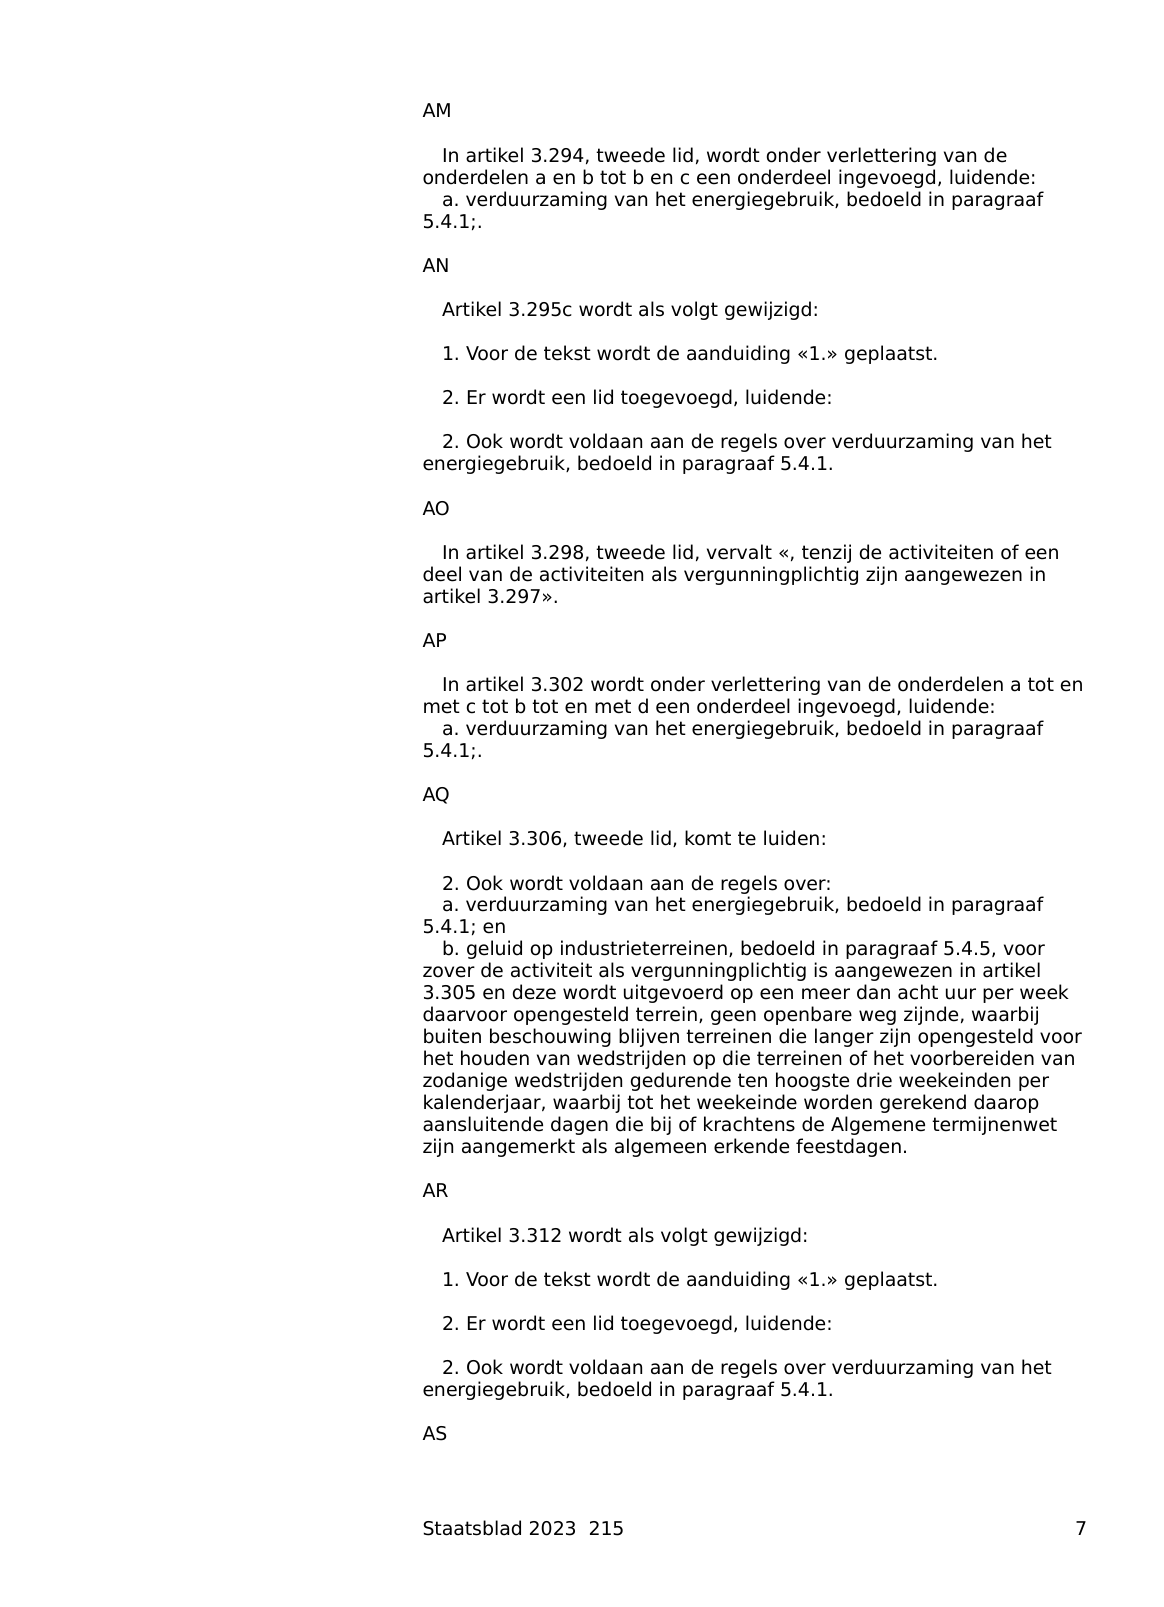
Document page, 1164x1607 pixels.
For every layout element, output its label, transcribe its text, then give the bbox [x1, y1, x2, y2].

text 2. Ook wordt voldaan aan de regels over: [422, 872, 1087, 894]
text AM [422, 100, 1087, 122]
text AO [422, 497, 1087, 519]
text In artikel 3.294, tweede lid, wordt onder verlettering van de onderdelen a en b tot b en c een onderdeel ingevoegd, luidende: [422, 144, 1087, 188]
text AP [422, 630, 1087, 652]
text a. verduurzaming van het energiegebruik, bedoeld in paragraaf 5.4.1;. [422, 718, 1087, 762]
text 2. Ook wordt voldaan aan de regels over verduurzaming van het energiegebruik, bedoeld in paragraaf 5.4.1. [422, 1357, 1087, 1401]
text Artikel 3.312 wordt als volgt gewijzigd: [422, 1224, 1087, 1246]
text Artikel 3.295c wordt als volgt gewijzigd: [422, 299, 1087, 321]
text Artikel 3.306, tweede lid, komt te luiden: [422, 828, 1087, 850]
text a. verduurzaming van het energiegebruik, bedoeld in paragraaf 5.4.1; en [422, 894, 1087, 938]
text In artikel 3.298, tweede lid, vervalt «, tenzij de activiteiten of een deel van de activiteiten als vergunningplichtig zijn aangewezen in artikel 3.297». [422, 542, 1087, 608]
text AS [422, 1423, 1087, 1445]
text b. geluid op industrieterreinen, bedoeld in paragraaf 5.4.5, voor zover de activiteit als vergunningplichtig is aangewezen in artikel 3.305 en deze wordt uitgevoerd op een meer dan acht uur per week daarvoor opengesteld terrein, geen openbare weg zijnde, waarbij buiten beschouwing blijven terreinen die langer zijn opengesteld voor het houden van wedstrijden op die terreinen of het voorbereiden van zodanige wedstrijden gedurende ten hoogste drie weekeinden per kalenderjaar, waarbij tot het weekeinde worden gerekend daarop aansluitende dagen die bij of krachtens de Algemene termijnenwet zijn aangemerkt als algemeen erkende feestdagen. [422, 938, 1087, 1158]
text AQ [422, 784, 1087, 806]
text In artikel 3.302 wordt onder verlettering van de onderdelen a tot en met c tot b tot en met d een onderdeel ingevoegd, luidende: [422, 674, 1087, 718]
text 2. Ook wordt voldaan aan de regels over verduurzaming van het energiegebruik, bedoeld in paragraaf 5.4.1. [422, 431, 1087, 475]
text 1. Voor de tekst wordt de aanduiding «1.» geplaatst. [422, 1269, 1087, 1291]
text AR [422, 1180, 1087, 1202]
text AN [422, 255, 1087, 277]
text a. verduurzaming van het energiegebruik, bedoeld in paragraaf 5.4.1;. [422, 188, 1087, 232]
text 2. Er wordt een lid toegevoegd, luidende: [422, 1313, 1087, 1335]
text 2. Er wordt een lid toegevoegd, luidende: [422, 387, 1087, 409]
text 1. Voor de tekst wordt de aanduiding «1.» geplaatst. [422, 343, 1087, 365]
